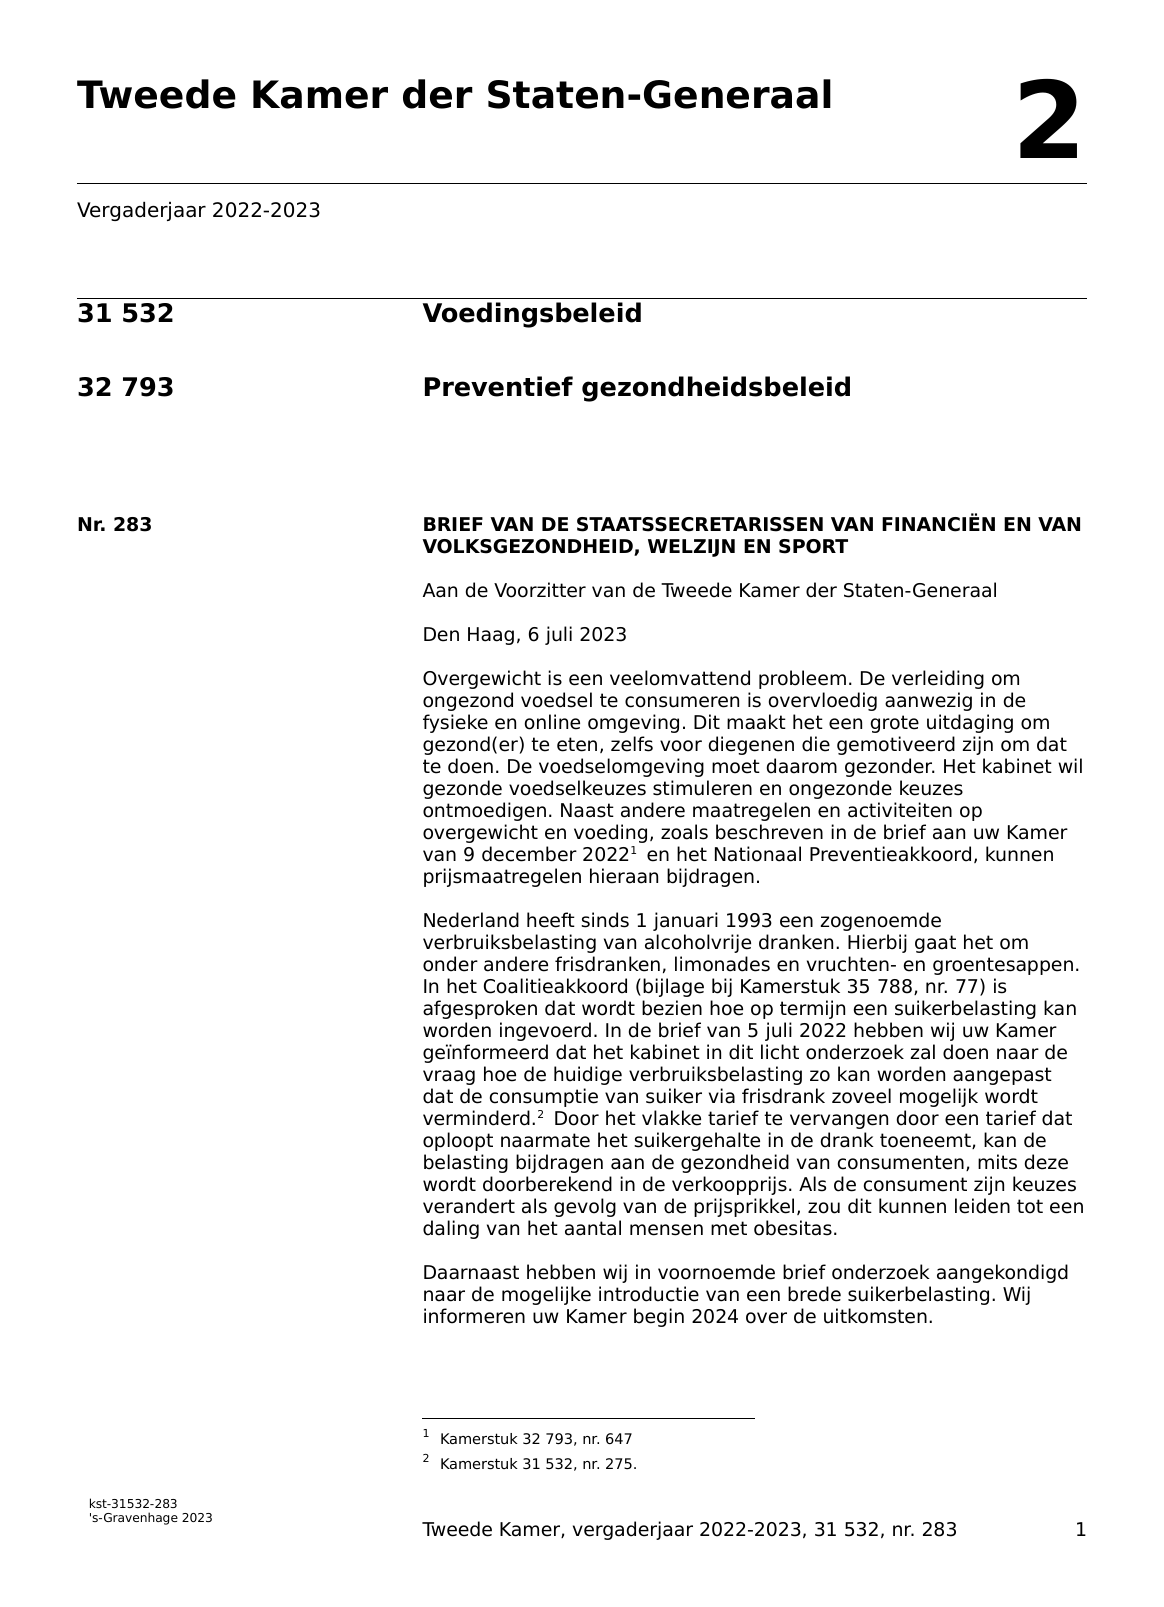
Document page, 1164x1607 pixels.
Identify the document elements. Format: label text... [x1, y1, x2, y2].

text Overgewicht is een veelomvattend probleem. De verleiding om ongezond voedsel te consumeren is overvloedig aanwezig in de fysieke en online omgeving. Dit maakt het een grote uitdaging om gezond(er) te eten, zelfs voor diegenen die gemotiveerd zijn om dat te doen. De voedselomgeving moet daarom gezonder. Het kabinet wil gezonde voedselkeuzes stimuleren en ongezonde keuzes ontmoedigen. Naast andere maatregelen en activiteiten op overgewicht en voeding, zoals beschreven in de brief aan uw Kamer van 9 december 2022 en het Nationaal Preventieakkoord, kunnen prijsmaatregelen hieraan bijdragen. [422, 668, 1087, 888]
text Kamerstuk 31 532, nr. 275. [422, 1452, 1087, 1474]
subtitle 32 793 Preventief gezondheidsbeleid [77, 373, 1087, 403]
table_header Tweede Kamer der Staten-Generaal [77, 59, 886, 183]
text 's-Gravenhage 2023 [88, 1511, 323, 1525]
text kst-31532-283 [88, 1497, 323, 1511]
text Nederland heeft sinds 1 januari 1993 een zogenoemde verbruiksbelasting van alcoholvrije dranken. Hierbij gaat het om onder andere frisdranken, limonades en vruchten- en groentesappen. In het Coalitieakkoord (bijlage bij Kamerstuk 35 788, nr. 77) is afgesproken dat wordt bezien hoe op termijn een suikerbelasting kan worden ingevoerd. In de brief van 5 juli 2022 hebben wij uw Kamer geïnformeerd dat het kabinet in dit licht onderzoek zal doen naar de vraag hoe de huidige verbruiksbelasting zo kan worden aangepast dat de consumptie van suiker via frisdrank zoveel mogelijk wordt verminderd. Door het vlakke tarief te vervangen door een tarief dat oploopt naarmate het suikergehalte in de drank toeneemt, kan de belasting bijdragen aan de gezondheid van consumenten, mits deze wordt doorberekend in de verkoopprijs. Als de consument zijn keuzes verandert als gevolg van de prijsprikkel, zou dit kunnen leiden tot een daling van het aantal mensen met obesitas. [422, 910, 1087, 1240]
text Aan de Voorzitter van de Tweede Kamer der Staten-Generaal [422, 580, 1087, 602]
table_cell Vergaderjaar 2022-2023 [77, 184, 1087, 298]
subtitle Nr. 283 BRIEF VAN DE STAATSSECRETARISSEN VAN FINANCIËN EN VAN VOLKSGEZONDHEID, WELZIJN EN SPORT [77, 514, 1087, 558]
text Daarnaast hebben wij in voornoemde brief onderzoek aangekondigd naar de mogelijke introductie van een brede suikerbelasting. Wij informeren uw Kamer begin 2024 over de uitkomsten. [422, 1262, 1087, 1328]
text Den Haag, 6 juli 2023 [422, 624, 1087, 646]
subtitle 31 532 Voedingsbeleid [77, 299, 1087, 329]
text Kamerstuk 32 793, nr. 647 [422, 1427, 1087, 1449]
table_header 2 [886, 59, 1087, 183]
